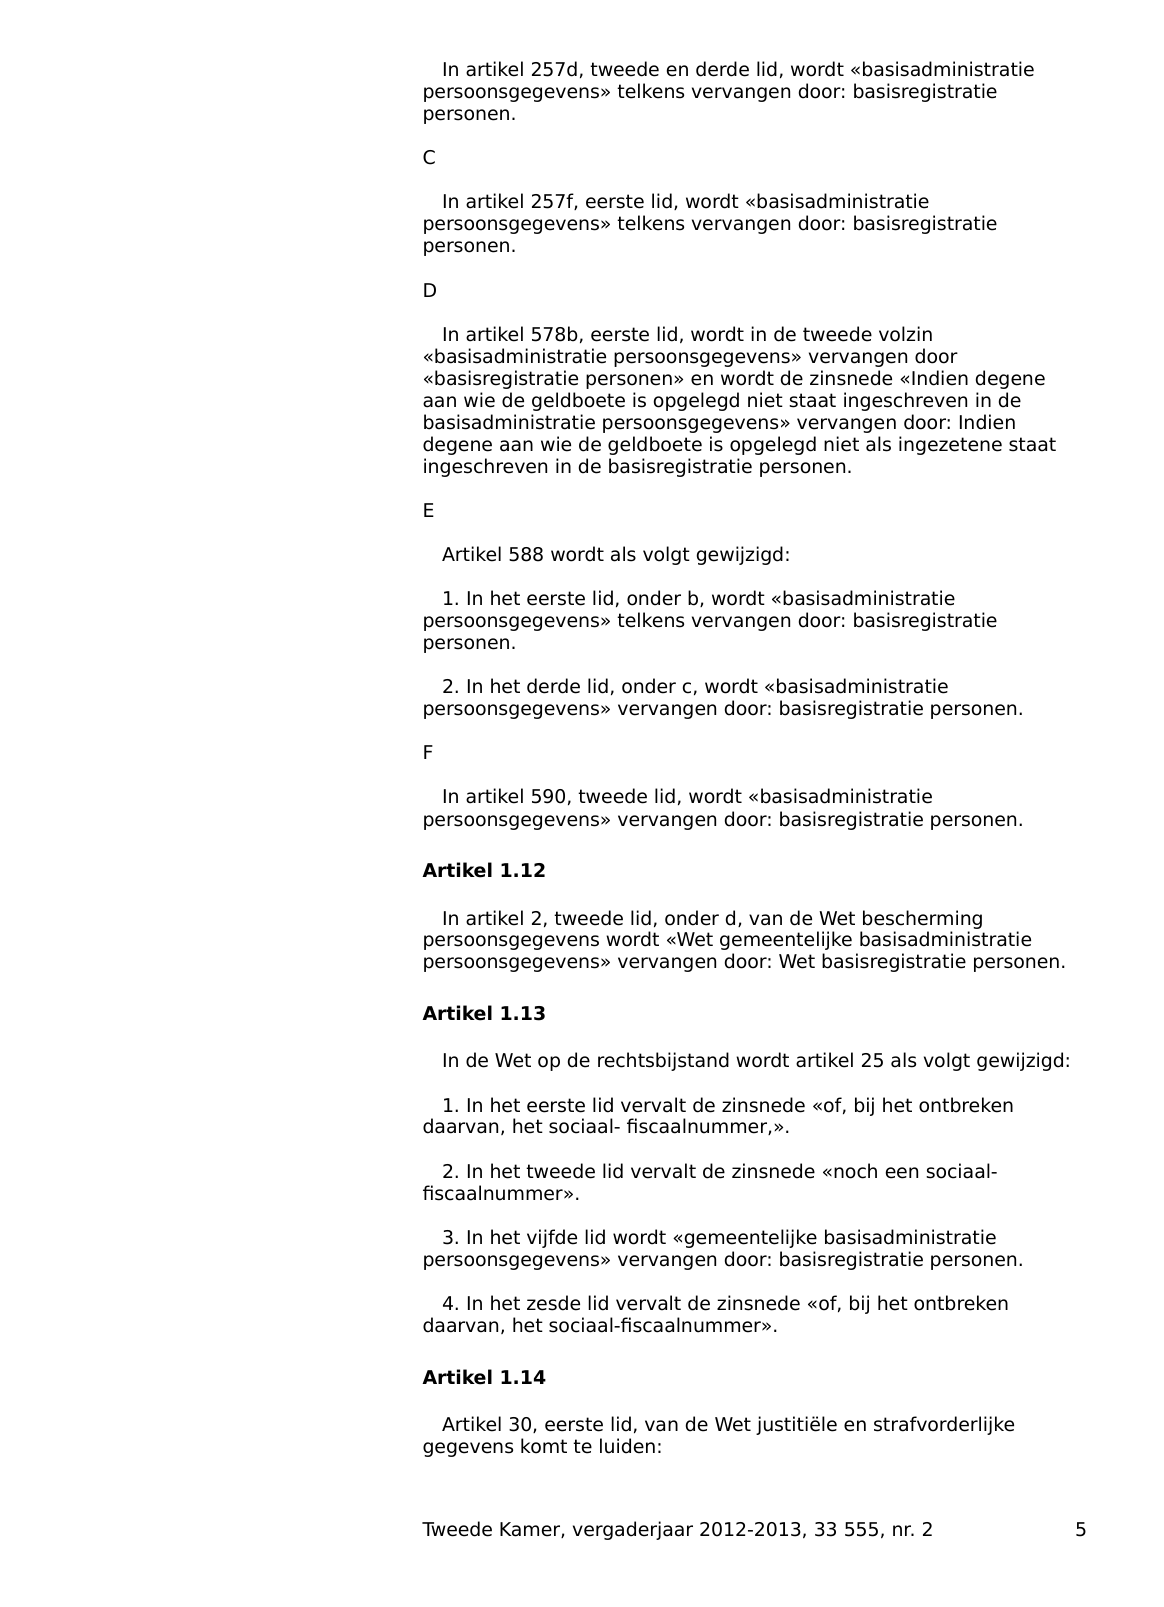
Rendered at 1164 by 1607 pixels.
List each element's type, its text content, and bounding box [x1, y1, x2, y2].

text 4. In het zesde lid vervalt de zinsnede «of, bij het ontbreken daarvan, het sociaal-fiscaalnummer». [422, 1293, 1087, 1337]
text In artikel 257f, eerste lid, wordt «basisadministratie persoonsgegevens» telkens vervangen door: basisregistratie personen. [422, 191, 1087, 257]
text C [422, 147, 1087, 169]
text 2. In het derde lid, onder c, wordt «basisadministratie persoonsgegevens» vervangen door: basisregistratie personen. [422, 676, 1087, 720]
text Artikel 30, eerste lid, van de Wet justitiële en strafvorderlijke gegevens komt te luiden: [422, 1414, 1087, 1458]
text F [422, 742, 1087, 764]
text Artikel 588 wordt als volgt gewijzigd: [422, 544, 1087, 566]
text In de Wet op de rechtsbijstand wordt artikel 25 als volgt gewijzigd: [422, 1050, 1087, 1072]
subtitle Artikel 1.14 [422, 1367, 1087, 1389]
text In artikel 257d, tweede en derde lid, wordt «basisadministratie persoonsgegevens» telkens vervangen door: basisregistratie personen. [422, 59, 1087, 125]
subtitle Artikel 1.12 [422, 860, 1087, 882]
text E [422, 500, 1087, 522]
text D [422, 279, 1087, 301]
text 1. In het eerste lid vervalt de zinsnede «of, bij het ontbreken daarvan, het sociaal- fiscaalnummer,». [422, 1094, 1087, 1138]
subtitle Artikel 1.13 [422, 1003, 1087, 1025]
text In artikel 590, tweede lid, wordt «basisadministratie persoonsgegevens» vervangen door: basisregistratie personen. [422, 786, 1087, 830]
text 1. In het eerste lid, onder b, wordt «basisadministratie persoonsgegevens» telkens vervangen door: basisregistratie personen. [422, 588, 1087, 654]
text In artikel 578b, eerste lid, wordt in de tweede volzin «basisadministratie persoonsgegevens» vervangen door «basisregistratie personen» en wordt de zinsnede «Indien degene aan wie de geldboete is opgelegd niet staat ingeschreven in de basisadministratie persoonsgegevens» vervangen door: Indien degene aan wie de geldboete is opgelegd niet als ingezetene staat ingeschreven in de basisregistratie personen. [422, 324, 1087, 477]
text 2. In het tweede lid vervalt de zinsnede «noch een sociaal-fiscaalnummer». [422, 1161, 1087, 1204]
text 3. In het vijfde lid wordt «gemeentelijke basisadministratie persoonsgegevens» vervangen door: basisregistratie personen. [422, 1227, 1087, 1271]
text In artikel 2, tweede lid, onder d, van de Wet bescherming persoonsgegevens wordt «Wet gemeentelijke basisadministratie persoonsgegevens» vervangen door: Wet basisregistratie personen. [422, 907, 1087, 973]
